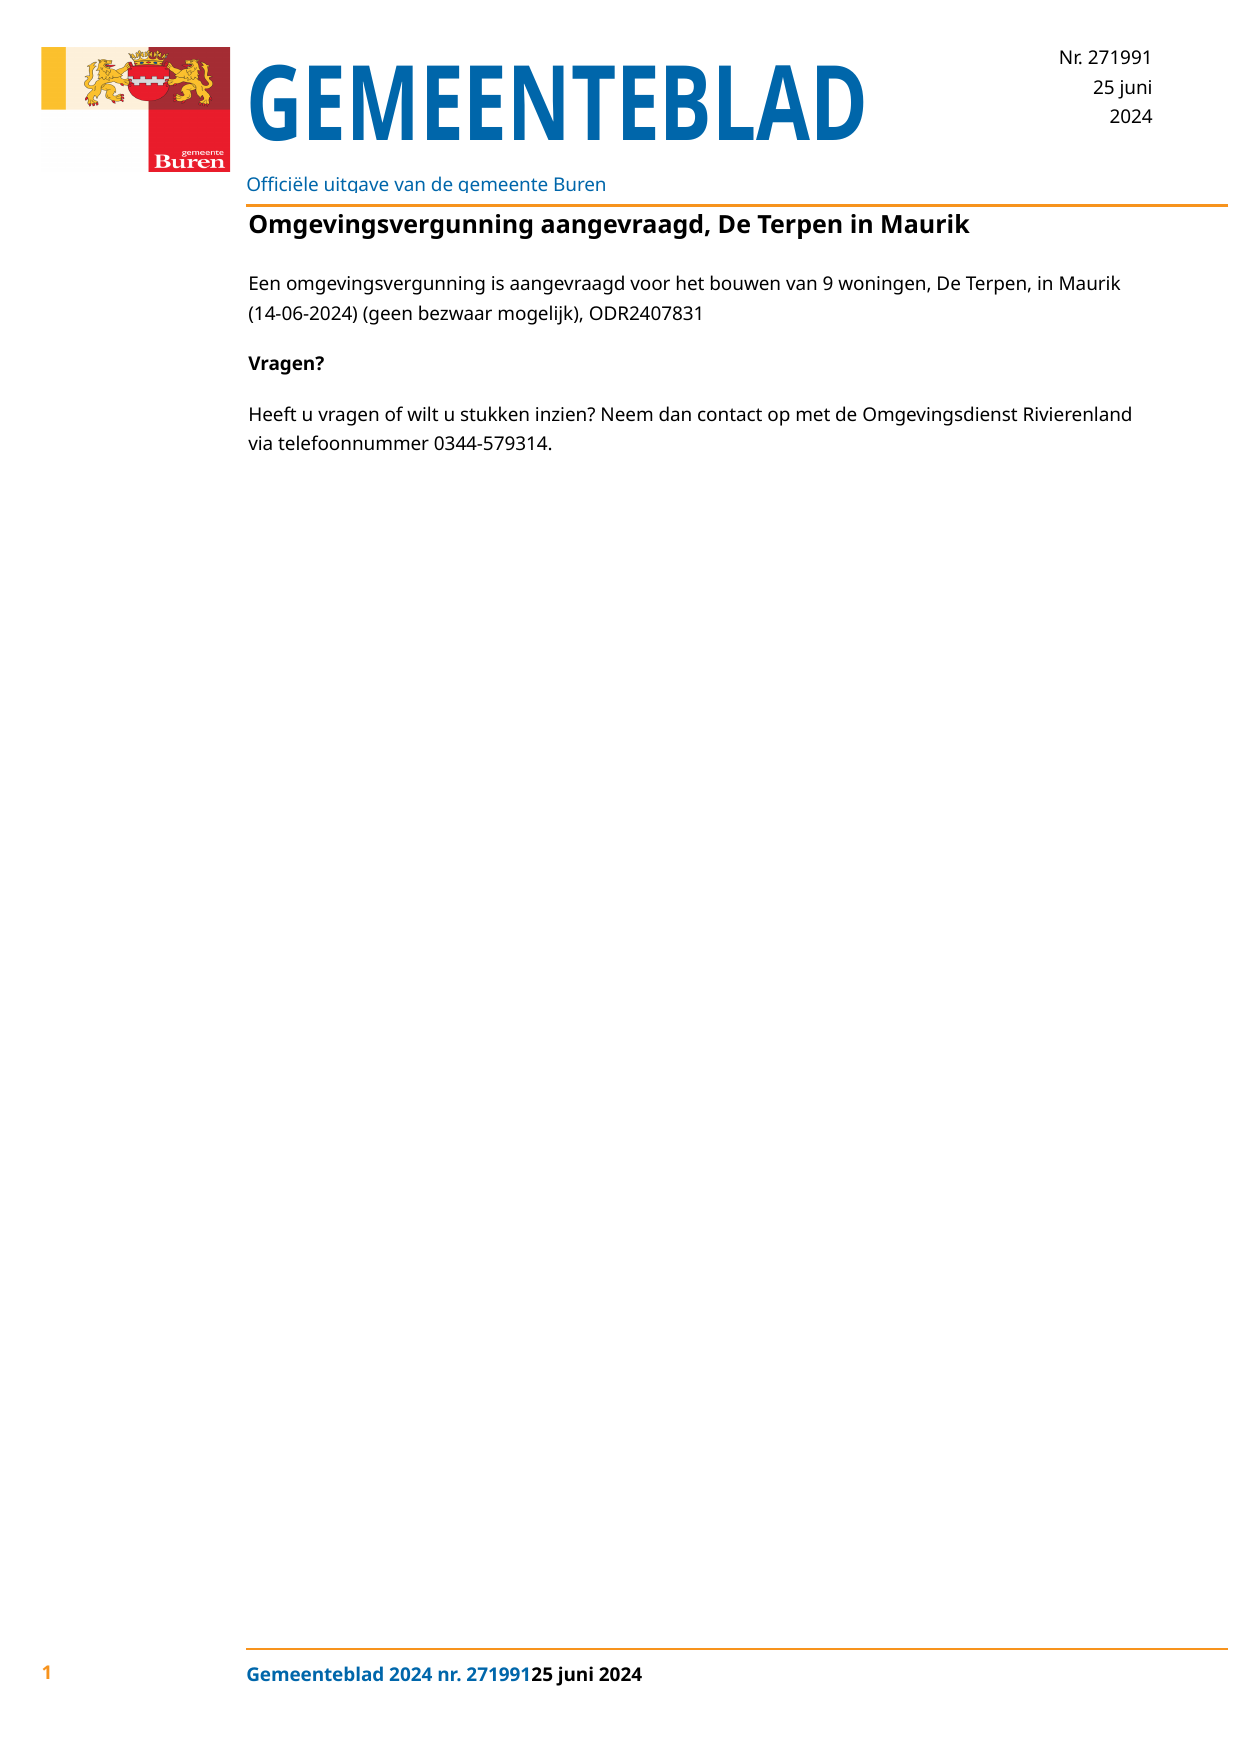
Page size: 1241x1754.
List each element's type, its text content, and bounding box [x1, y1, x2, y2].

picture [41, 47, 231, 172]
text Heeft u vragen of wilt u stukken inzien? Neem dan contact op met de Omgevingsdienst Rivierenland via telefoonnummer 0344-579314. [248, 401, 1152, 456]
text Vragen? [248, 350, 1152, 376]
text Een omgevingsvergunning is aangevraagd voor het bouwen van 9 woningen, De Terpen, in Maurik (14-06-2024) (geen bezwaar mogelijk), ODR2407831 [248, 270, 1152, 326]
text Omgevingsvergunning aangevraagd, De Terpen in Maurik [248, 207, 1152, 241]
